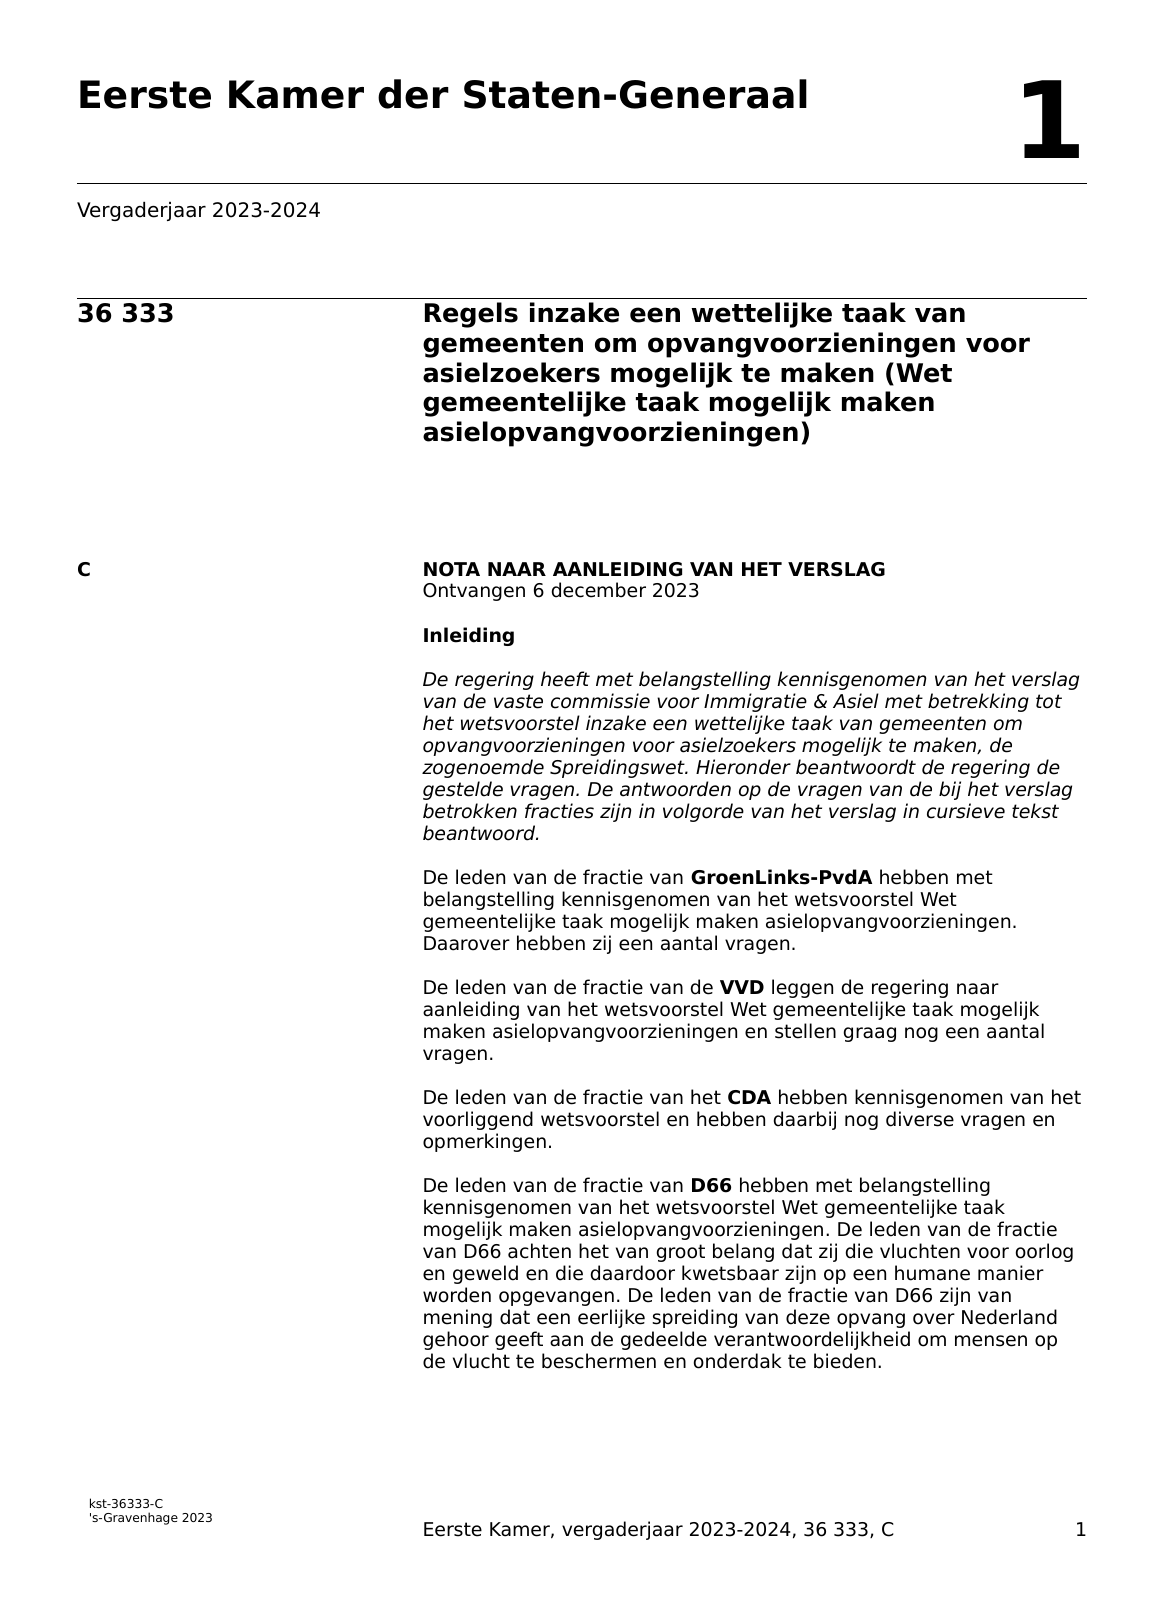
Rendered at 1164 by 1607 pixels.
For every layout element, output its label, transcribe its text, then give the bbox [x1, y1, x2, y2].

text De regering heeft met belangstelling kennisgenomen van het verslag van de vaste commissie voor Immigratie & Asiel met betrekking tot het wetsvoorstel inzake een wettelijke taak van gemeenten om opvangvoorzieningen voor asielzoekers mogelijk te maken, de zogenoemde Spreidingswet. Hieronder beantwoordt de regering de gestelde vragen. De antwoorden op de vragen van de bij het verslag betrokken fracties zijn in volgorde van het verslag in cursieve tekst beantwoord. [422, 669, 1087, 844]
text kst-36333-C [88, 1497, 323, 1511]
text De leden van de fractie van D66 hebben met belangstelling kennisgenomen van het wetsvoorstel Wet gemeentelijke taak mogelijk maken asielopvangvoorzieningen. De leden van de fractie van D66 achten het van groot belang dat zij die vluchten voor oorlog en geweld en die daardoor kwetsbaar zijn op een humane manier worden opgevangen. De leden van de fractie van D66 zijn van mening dat een eerlijke spreiding van deze opvang over Nederland gehoor geeft aan de gedeelde verantwoordelijkheid om mensen op de vlucht te beschermen en onderdak te bieden. [422, 1175, 1087, 1373]
text Ontvangen 6 december 2023 [422, 580, 1087, 602]
text De leden van de fractie van het CDA hebben kennisgenomen van het voorliggend wetsvoorstel en hebben daarbij nog diverse vragen en opmerkingen. [422, 1087, 1087, 1153]
table_cell Vergaderjaar 2023-2024 [77, 184, 1087, 298]
table_header Eerste Kamer der Staten-Generaal [77, 59, 886, 183]
text 's-Gravenhage 2023 [88, 1511, 323, 1525]
table_header 1 [886, 59, 1087, 183]
text De leden van de fractie van de VVD leggen de regering naar aanleiding van het wetsvoorstel Wet gemeentelijke taak mogelijk maken asielopvangvoorzieningen en stellen graag nog een aantal vragen. [422, 977, 1087, 1065]
subtitle Inleiding [422, 624, 1087, 647]
subtitle C NOTA NAAR AANLEIDING VAN HET VERSLAG [77, 558, 1087, 580]
text De leden van de fractie van GroenLinks-PvdA hebben met belangstelling kennisgenomen van het wetsvoorstel Wet gemeentelijke taak mogelijk maken asielopvangvoorzieningen. Daarover hebben zij een aantal vragen. [422, 867, 1087, 955]
subtitle 36 333 Regels inzake een wettelijke taak van gemeenten om opvangvoorzieningen voor asielzoekers mogelijk te maken (Wet gemeentelijke taak mogelijk maken asielopvangvoorzieningen) [77, 299, 1087, 447]
